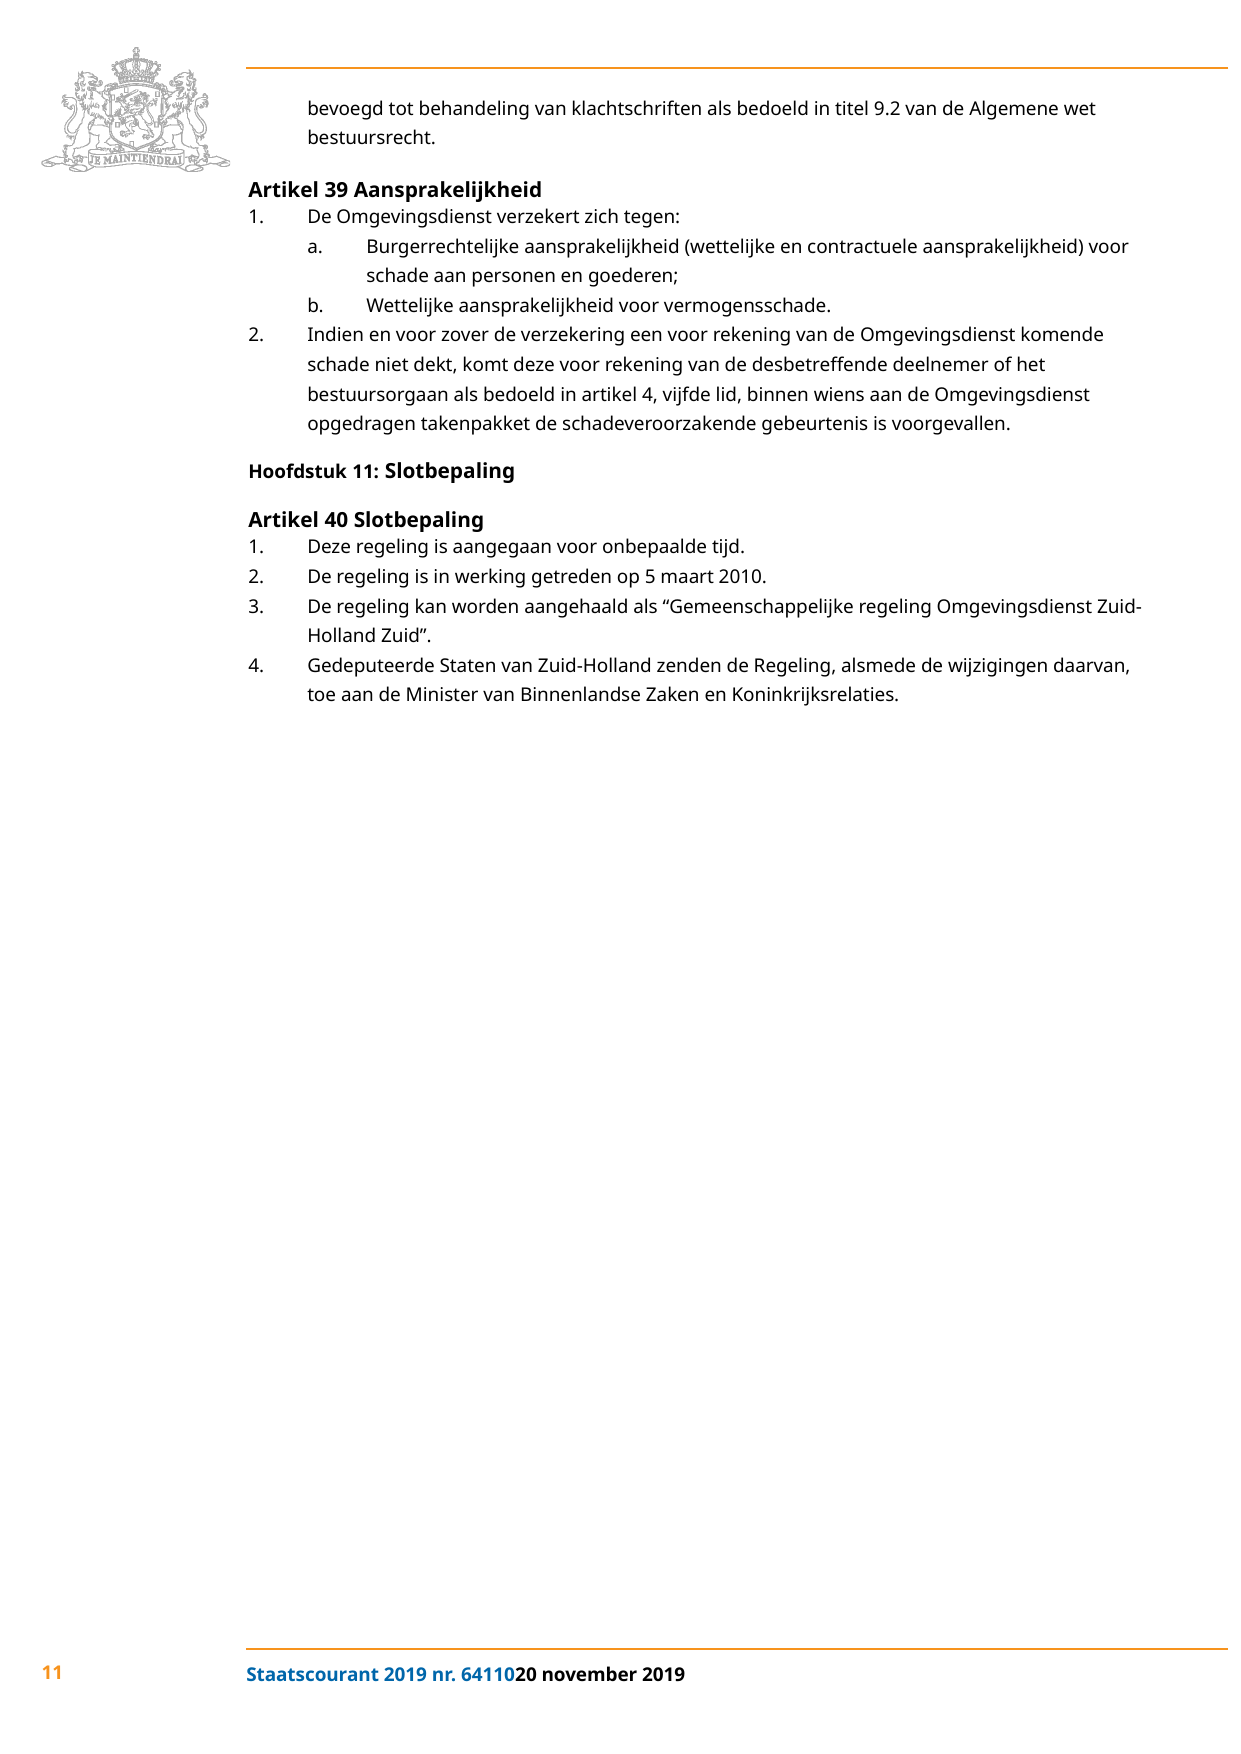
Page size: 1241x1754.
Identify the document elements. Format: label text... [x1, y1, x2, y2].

list De regeling is in werking getreden op 5 maart 2010. [248, 563, 1152, 589]
list Gedeputeerde Staten van Zuid-Holland zenden de Regeling, alsmede de wijzigingen daarvan, toe aan de Minister van Binnenlandse Zaken en Koninkrijksrelaties. [248, 652, 1152, 707]
text Artikel 40 Slotbepaling [248, 505, 1152, 534]
list Burgerrechtelijke aansprakelijkheid (wettelijke en contractuele aansprakelijkheid) voor schade aan personen en goederen; [307, 233, 1152, 288]
list Wettelijke aansprakelijkheid voor vermogensschade. [307, 292, 1152, 318]
list De regeling kan worden aangehaald als “Gemeenschappelijke regeling Omgevingsdienst Zuid-Holland Zuid”. [248, 593, 1152, 648]
picture [41, 47, 231, 172]
list De Omgevingsdienst verzekert zich tegen: [248, 203, 1152, 229]
text Artikel 39 Aansprakelijkheid [248, 175, 1152, 203]
list Indien en voor zover de verzekering een voor rekening van de Omgevingsdienst komende schade niet dekt, komt deze voor rekening van de desbetreffende deelnemer of het bestuursorgaan als bedoeld in artikel 4, vijfde lid, binnen wiens aan de Omgevingsdienst opgedragen takenpakket de schadeveroorzakende gebeurtenis is voorgevallen. [248, 322, 1152, 436]
list bevoegd tot behandeling van klachtschriften als bedoeld in titel 9.2 van de Algemene wet bestuursrecht. [248, 95, 1152, 150]
list Deze regeling is aangegaan voor onbepaalde tijd. [248, 534, 1152, 559]
text Hoofdstuk 11: Slotbepaling [248, 456, 1152, 484]
